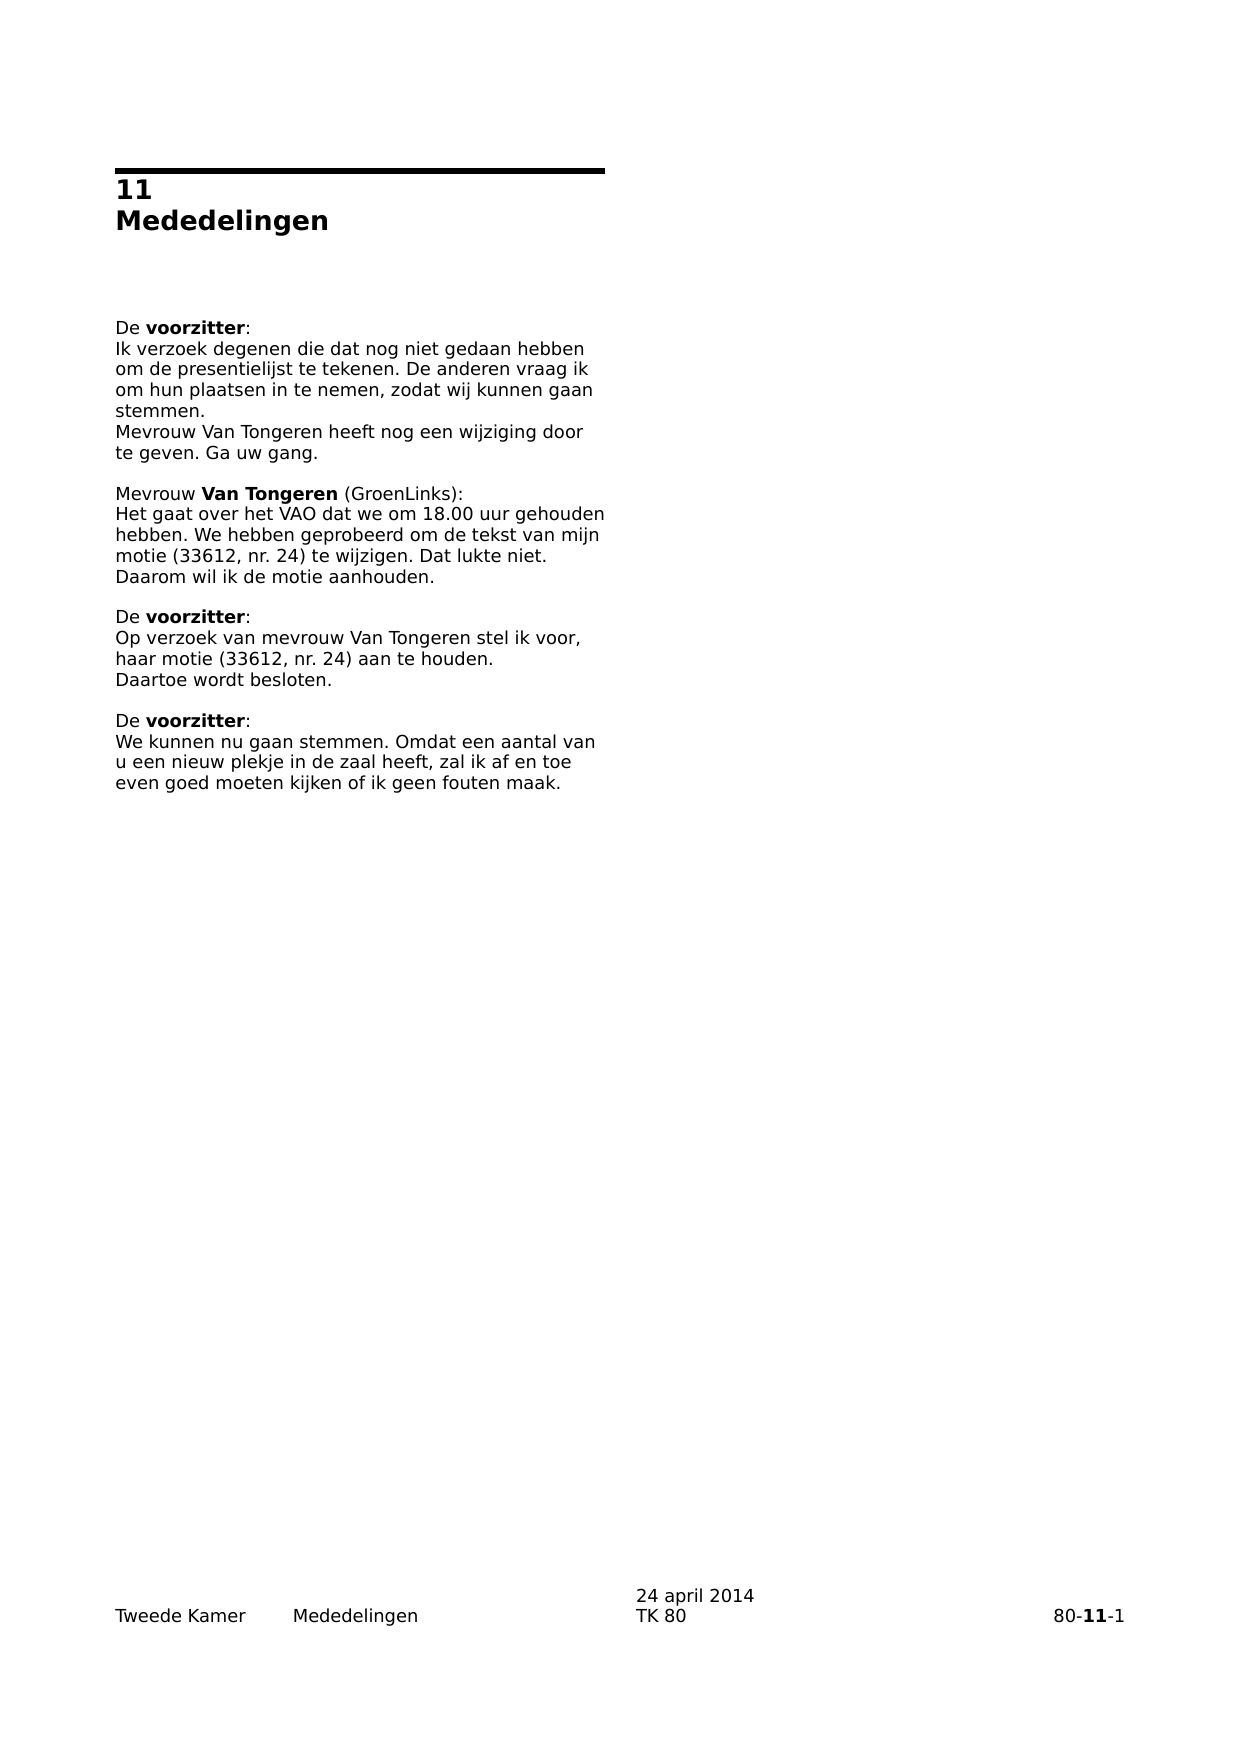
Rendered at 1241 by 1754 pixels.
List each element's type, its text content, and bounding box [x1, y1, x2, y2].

text De voorzitter: [115, 607, 605, 628]
title 11 Mededelingen [115, 174, 605, 237]
text Daartoe wordt besloten. [115, 670, 605, 691]
text Mevrouw Van Tongeren (GroenLinks): [115, 483, 605, 504]
text Ik verzoek degenen die dat nog niet gedaan hebben om de presentielijst te tekenen. De anderen vraag ik om hun plaatsen in te nemen, zodat wij kunnen gaan stemmen. [115, 338, 605, 422]
text We kunnen nu gaan stemmen. Omdat een aantal van u een nieuw plekje in de zaal heeft, zal ik af en toe even goed moeten kijken of ik geen fouten maak. [115, 731, 605, 794]
text De voorzitter: [115, 711, 605, 731]
text Mevrouw Van Tongeren heeft nog een wijziging door te geven. Ga uw gang. [115, 422, 605, 463]
text De voorzitter: [115, 318, 605, 338]
text Op verzoek van mevrouw Van Tongeren stel ik voor, haar motie (33612, nr. 24) aan te houden. [115, 628, 605, 670]
text Het gaat over het VAO dat we om 18.00 uur gehouden hebben. We hebben geprobeerd om de tekst van mijn motie (33612, nr. 24) te wijzigen. Dat lukte niet. Daarom wil ik de motie aanhouden. [115, 504, 605, 587]
